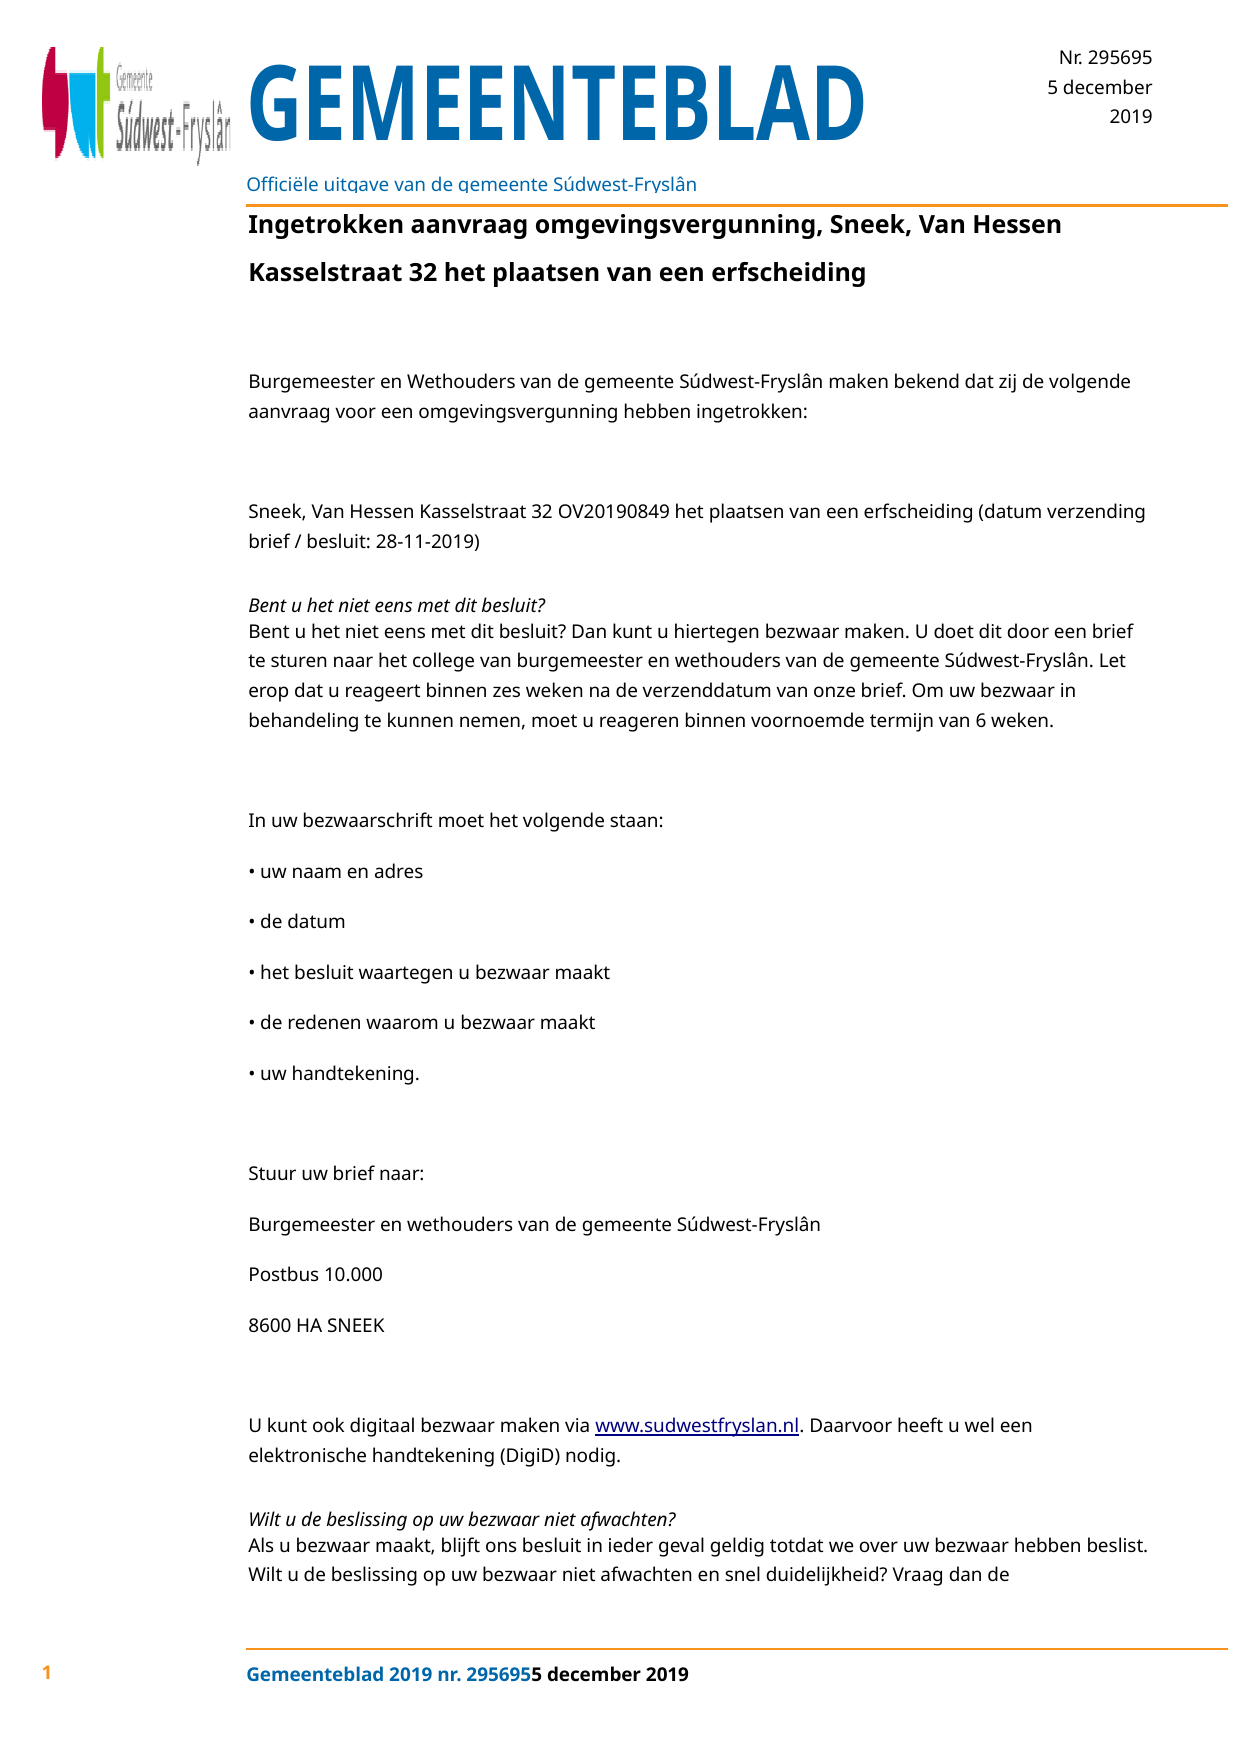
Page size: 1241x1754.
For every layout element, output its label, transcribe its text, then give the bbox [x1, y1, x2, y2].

text • de datum [248, 908, 1152, 934]
text • het besluit waartegen u bezwaar maakt [248, 959, 1152, 984]
text In uw bezwaarschrift moet het volgende staan: [248, 808, 1152, 833]
text Bent u het niet eens met dit besluit? [248, 592, 1152, 618]
text • uw handtekening. [248, 1060, 1152, 1085]
text Postbus 10.000 [248, 1261, 1152, 1287]
text Wilt u de beslissing op uw bezwaar niet afwachten? [248, 1506, 1152, 1532]
text U kunt ook digitaal bezwaar maken via www.sudwestfryslan.nl. Daarvoor heeft u wel een elektronische handtekening (DigiD) nodig. [248, 1413, 1152, 1468]
text Burgemeester en wethouders van de gemeente Súdwest-Fryslân [248, 1211, 1152, 1237]
text 8600 HA SNEEK [248, 1312, 1152, 1337]
text Stuur uw brief naar: [248, 1161, 1152, 1186]
text Als u bezwaar maakt, blijft ons besluit in ieder geval geldig totdat we over uw bezwaar hebben beslist. Wilt u de beslissing op uw bezwaar niet afwachten en snel duidelijkheid? Vraag dan de [248, 1532, 1152, 1587]
picture [41, 47, 231, 172]
text Burgemeester en Wethouders van de gemeente Súdwest-Fryslân maken bekend dat zij de volgende aanvraag voor een omgevingsvergunning hebben ingetrokken: [248, 368, 1152, 424]
text Ingetrokken aanvraag omgevingsvergunning, Sneek, Van Hessen Kasselstraat 32 het plaatsen van een erfscheiding [248, 207, 1152, 288]
text • de redenen waarom u bezwaar maakt [248, 1009, 1152, 1035]
text Sneek, Van Hessen Kasselstraat 32 OV20190849 het plaatsen van een erfscheiding (datum verzending brief / besluit: 28-11-2019) [248, 499, 1152, 554]
text • uw naam en adres [248, 858, 1152, 884]
text Bent u het niet eens met dit besluit? Dan kunt u hiertegen bezwaar maken. U doet dit door een brief te sturen naar het college van burgemeester en wethouders van de gemeente Súdwest-Fryslân. Let erop dat u reageert binnen zes weken na de verzenddatum van onze brief. Om uw bezwaar in behandeling te kunnen nemen, moet u reageren binnen voornoemde termijn van 6 weken. [248, 618, 1152, 732]
